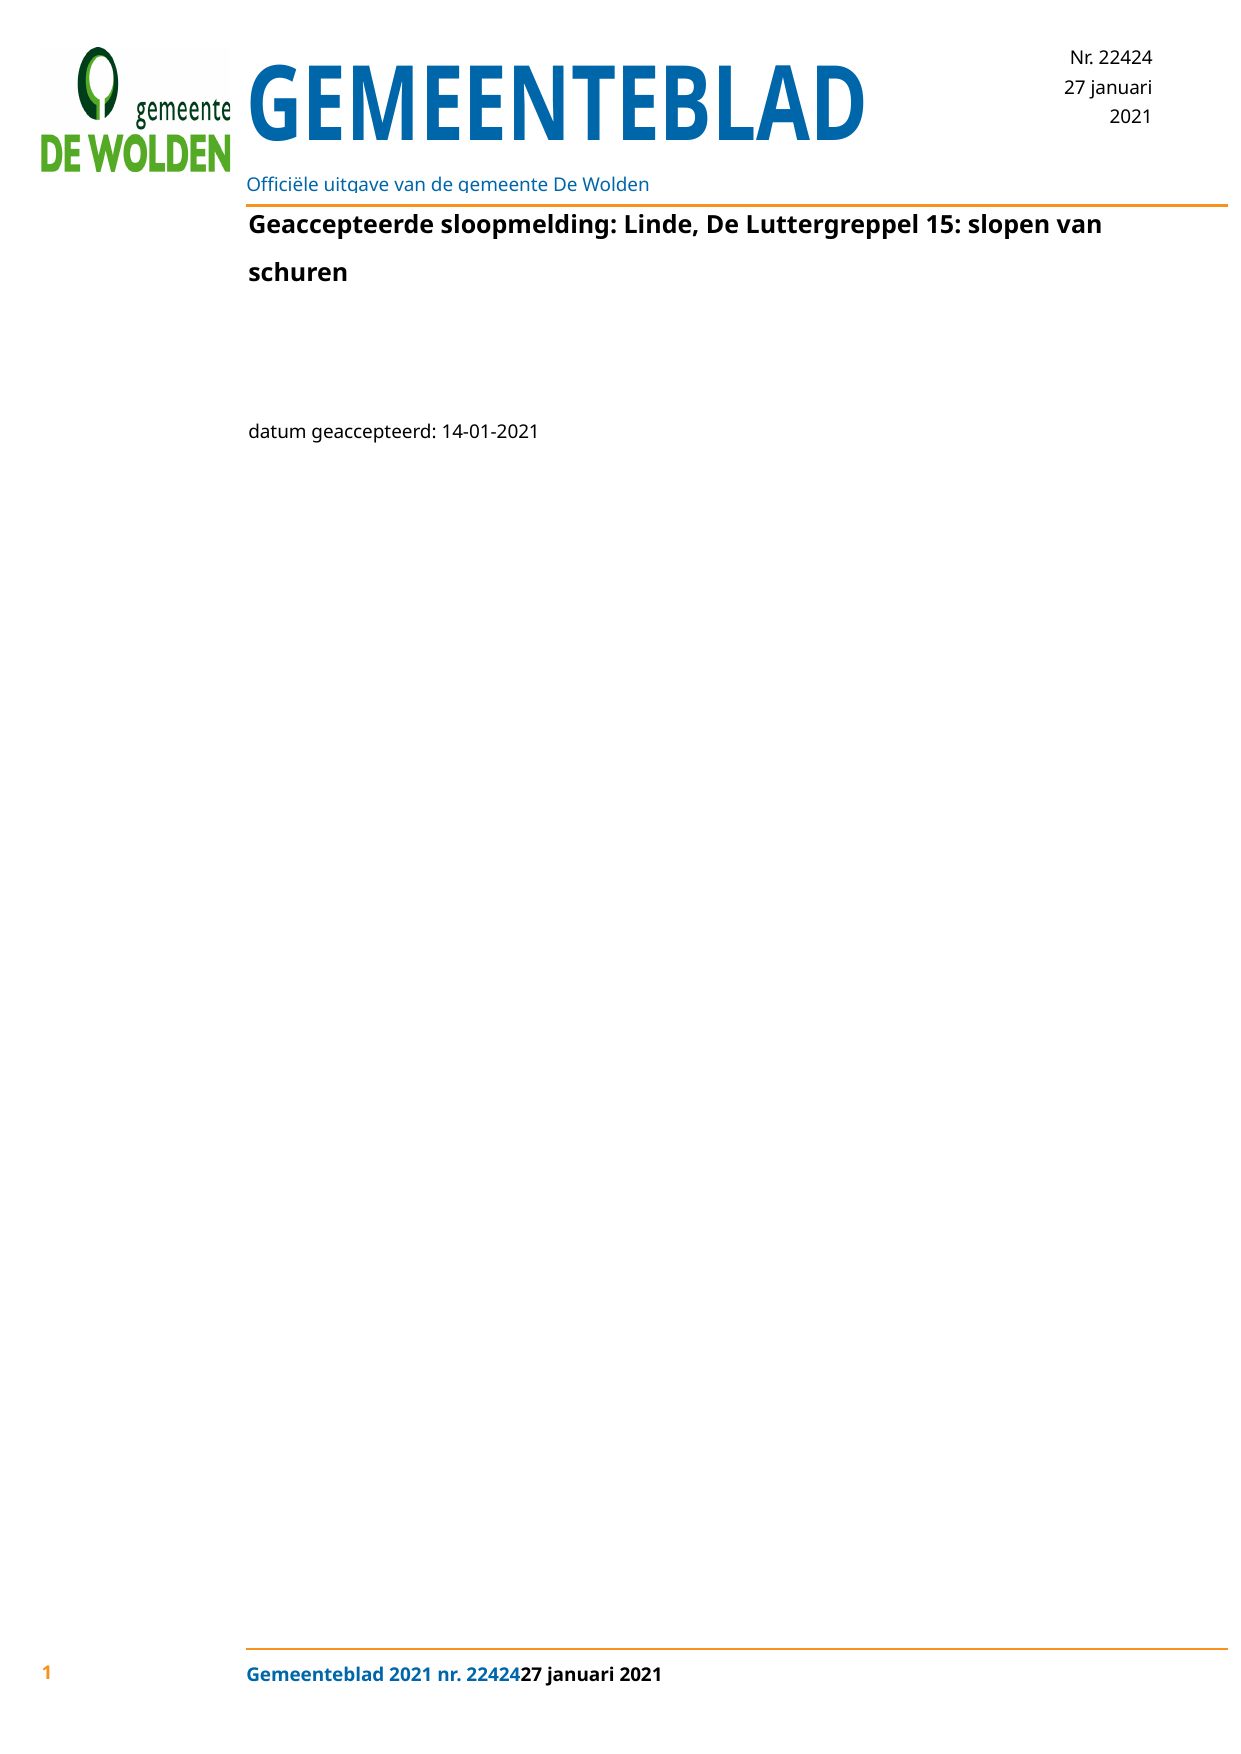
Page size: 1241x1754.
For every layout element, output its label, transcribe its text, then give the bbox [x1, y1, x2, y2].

picture [41, 47, 231, 172]
text datum geaccepteerd: 14-01-2021 [248, 419, 1152, 444]
text Geaccepteerde sloopmelding: Linde, De Luttergreppel 15: slopen van schuren [248, 207, 1152, 288]
